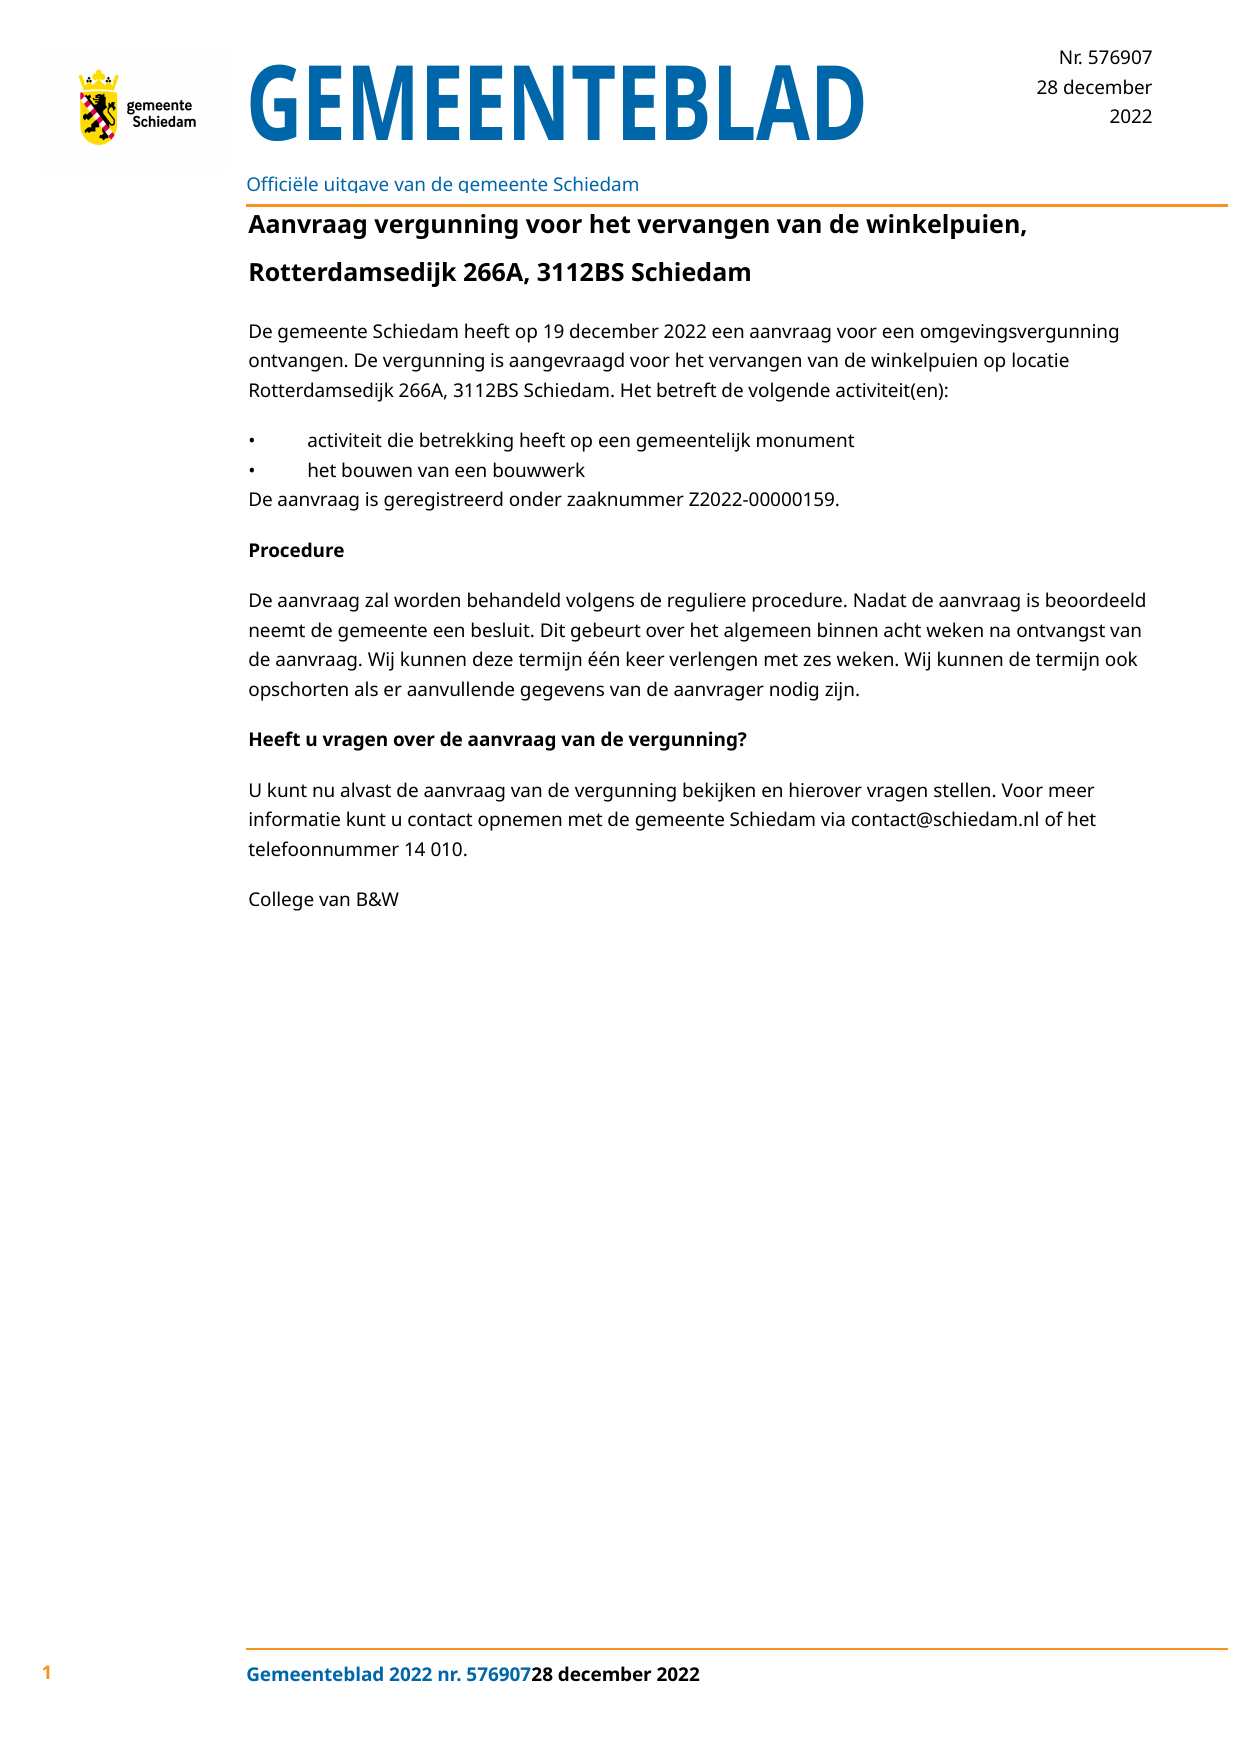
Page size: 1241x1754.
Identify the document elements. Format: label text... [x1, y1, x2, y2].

text De gemeente Schiedam heeft op 19 december 2022 een aanvraag voor een omgevingsvergunning ontvangen. De vergunning is aangevraagd voor het vervangen van de winkelpuien op locatie Rotterdamsedijk 266A, 3112BS Schiedam. Het betreft de volgende activiteit(en): [248, 318, 1152, 403]
text U kunt nu alvast de aanvraag van de vergunning bekijken en hierover vragen stellen. Voor meer informatie kunt u contact opnemen met de gemeente Schiedam via contact@schiedam.nl of het telefoonnummer 14 010. [248, 777, 1152, 862]
text Aanvraag vergunning voor het vervangen van de winkelpuien, Rotterdamsedijk 266A, 3112BS Schiedam [248, 207, 1152, 288]
text De aanvraag zal worden behandeld volgens de reguliere procedure. Nadat de aanvraag is beoordeeld neemt de gemeente een besluit. Dit gebeurt over het algemeen binnen acht weken na ontvangst van de aanvraag. Wij kunnen deze termijn één keer verlengen met zes weken. Wij kunnen de termijn ook opschorten als er aanvullende gegevens van de aanvrager nodig zijn. [248, 587, 1152, 702]
picture [41, 47, 231, 172]
text De aanvraag is geregistreerd onder zaaknummer Z2022-00000159. [248, 487, 1152, 512]
list het bouwen van een bouwwerk [248, 457, 1152, 483]
text Heeft u vragen over de aanvraag van de vergunning? [248, 727, 1152, 752]
list activiteit die betrekking heeft op een gemeentelijk monument [248, 427, 1152, 453]
text College van B&W [248, 887, 1152, 912]
text Procedure [248, 537, 1152, 563]
